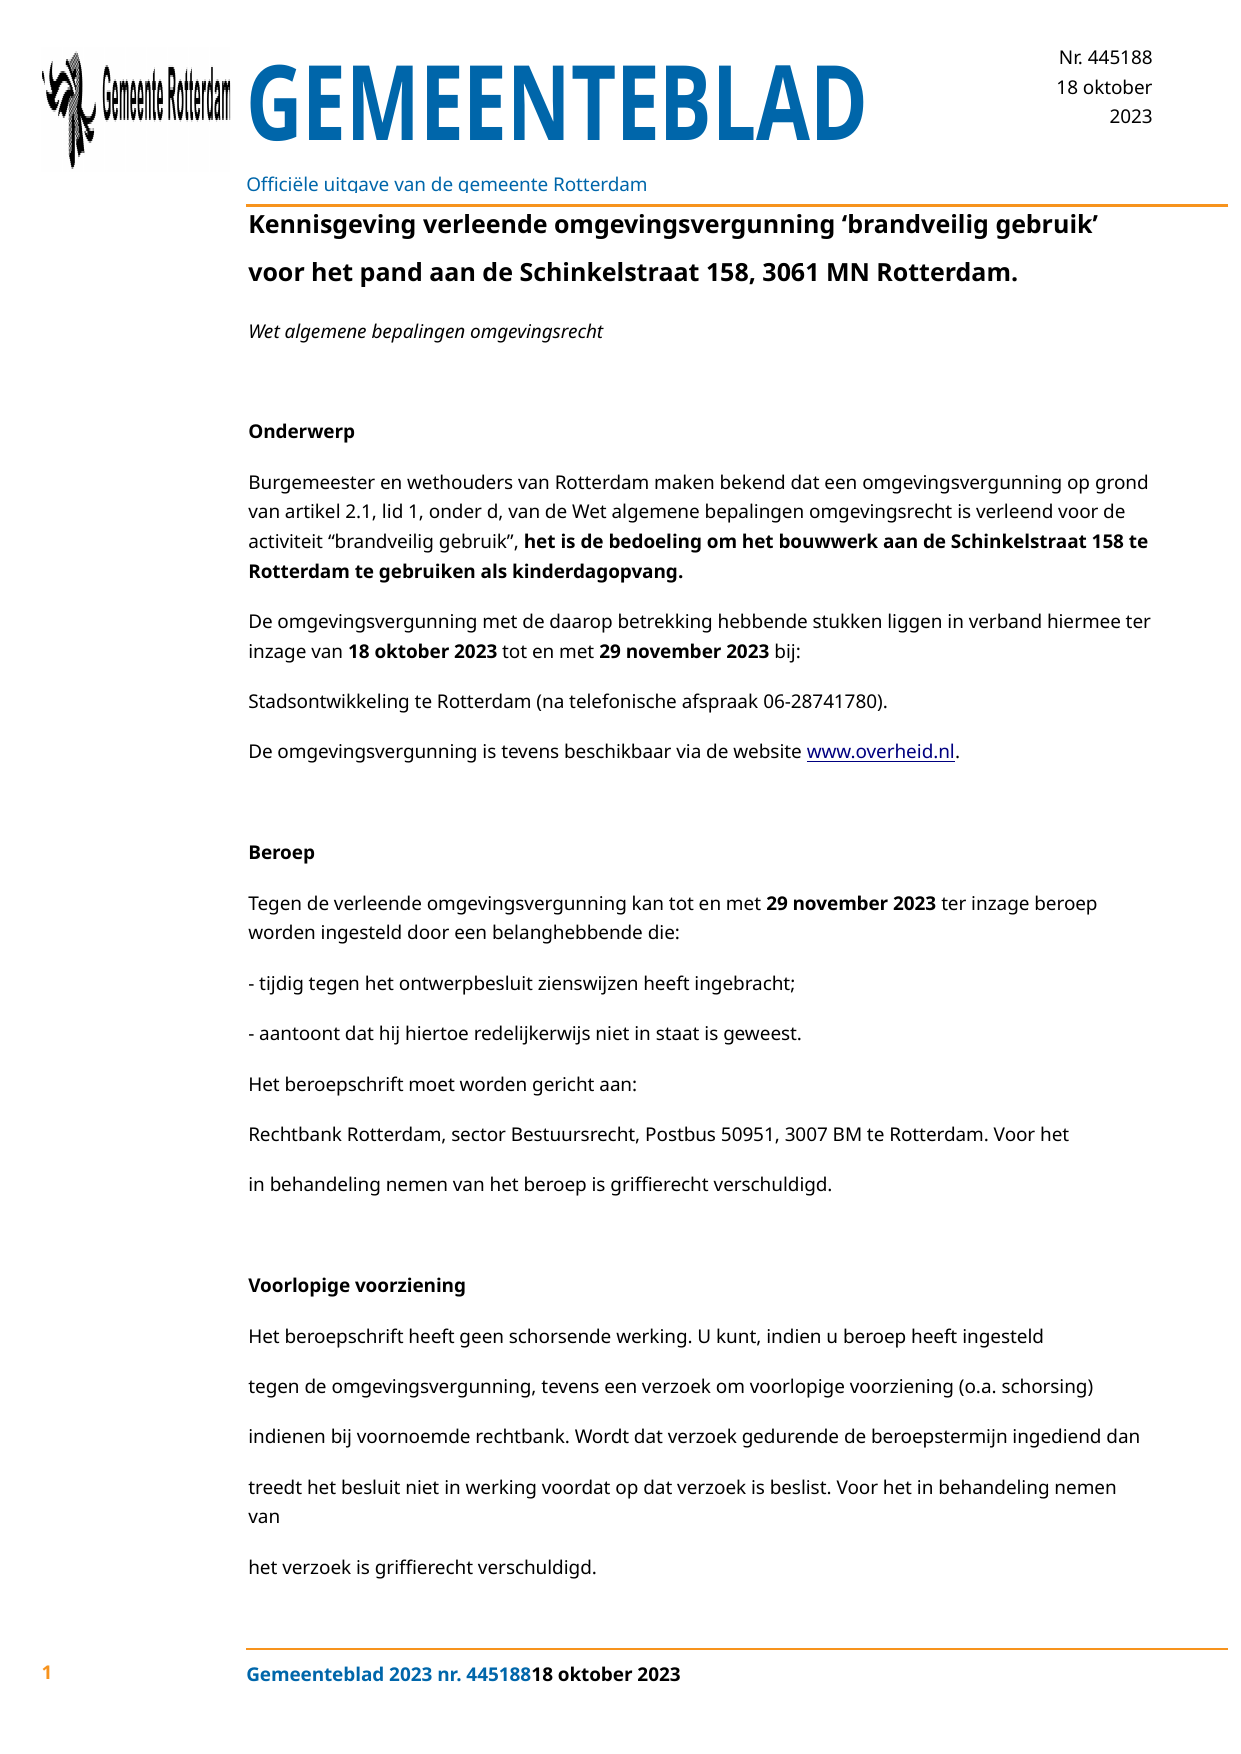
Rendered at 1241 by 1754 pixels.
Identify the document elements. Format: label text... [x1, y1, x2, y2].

text Onderwerp [248, 419, 1152, 444]
text De omgevingsvergunning is tevens beschikbaar via de website www.overheid.nl. [248, 739, 1152, 764]
text Wet algemene bepalingen omgevingsrecht [248, 318, 1152, 344]
text tegen de omgevingsvergunning, tevens een verzoek om voorlopige voorziening (o.a. schorsing) [248, 1373, 1152, 1399]
text het verzoek is griffierecht verschuldigd. [248, 1554, 1152, 1580]
text indienen bij voornoemde rechtbank. Wordt dat verzoek gedurende de beroepstermijn ingediend dan [248, 1424, 1152, 1449]
text - tijdig tegen het ontwerpbesluit zienswijzen heeft ingebracht; [248, 970, 1152, 996]
text Het beroepschrift heeft geen schorsende werking. U kunt, indien u beroep heeft ingesteld [248, 1323, 1152, 1349]
picture [41, 47, 231, 172]
text treedt het besluit niet in werking voordat op dat verzoek is beslist. Voor het in behandeling nemen van [248, 1474, 1152, 1529]
text Tegen de verleende omgevingsvergunning kan tot en met 29 november 2023 ter inzage beroep worden ingesteld door een belanghebbende die: [248, 890, 1152, 945]
text Beroep [248, 839, 1152, 865]
text Stadsontwikkeling te Rotterdam (na telefonische afspraak 06-28741780). [248, 688, 1152, 714]
text Het beroepschrift moet worden gericht aan: [248, 1071, 1152, 1097]
text Voorlopige voorziening [248, 1272, 1152, 1298]
text Rechtbank Rotterdam, sector Bestuursrecht, Postbus 50951, 3007 BM te Rotterdam. Voor het [248, 1121, 1152, 1147]
text Kennisgeving verleende omgevingsvergunning ‘brandveilig gebruik’ voor het pand aan de Schinkelstraat 158, 3061 MN Rotterdam. [248, 207, 1152, 288]
text - aantoont dat hij hiertoe redelijkerwijs niet in staat is geweest. [248, 1020, 1152, 1046]
text in behandeling nemen van het beroep is griffierecht verschuldigd. [248, 1172, 1152, 1197]
text Burgemeester en wethouders van Rotterdam maken bekend dat een omgevingsvergunning op grond van artikel 2.1, lid 1, onder d, van de Wet algemene bepalingen omgevingsrecht is verleend voor de activiteit “brandveilig gebruik”, het is de bedoeling om het bouwwerk aan de Schinkelstraat 158 te Rotterdam te gebruiken als kinderdagopvang. [248, 469, 1152, 584]
text De omgevingsvergunning met de daarop betrekking hebbende stukken liggen in verband hiermee ter inzage van 18 oktober 2023 tot en met 29 november 2023 bij: [248, 608, 1152, 664]
